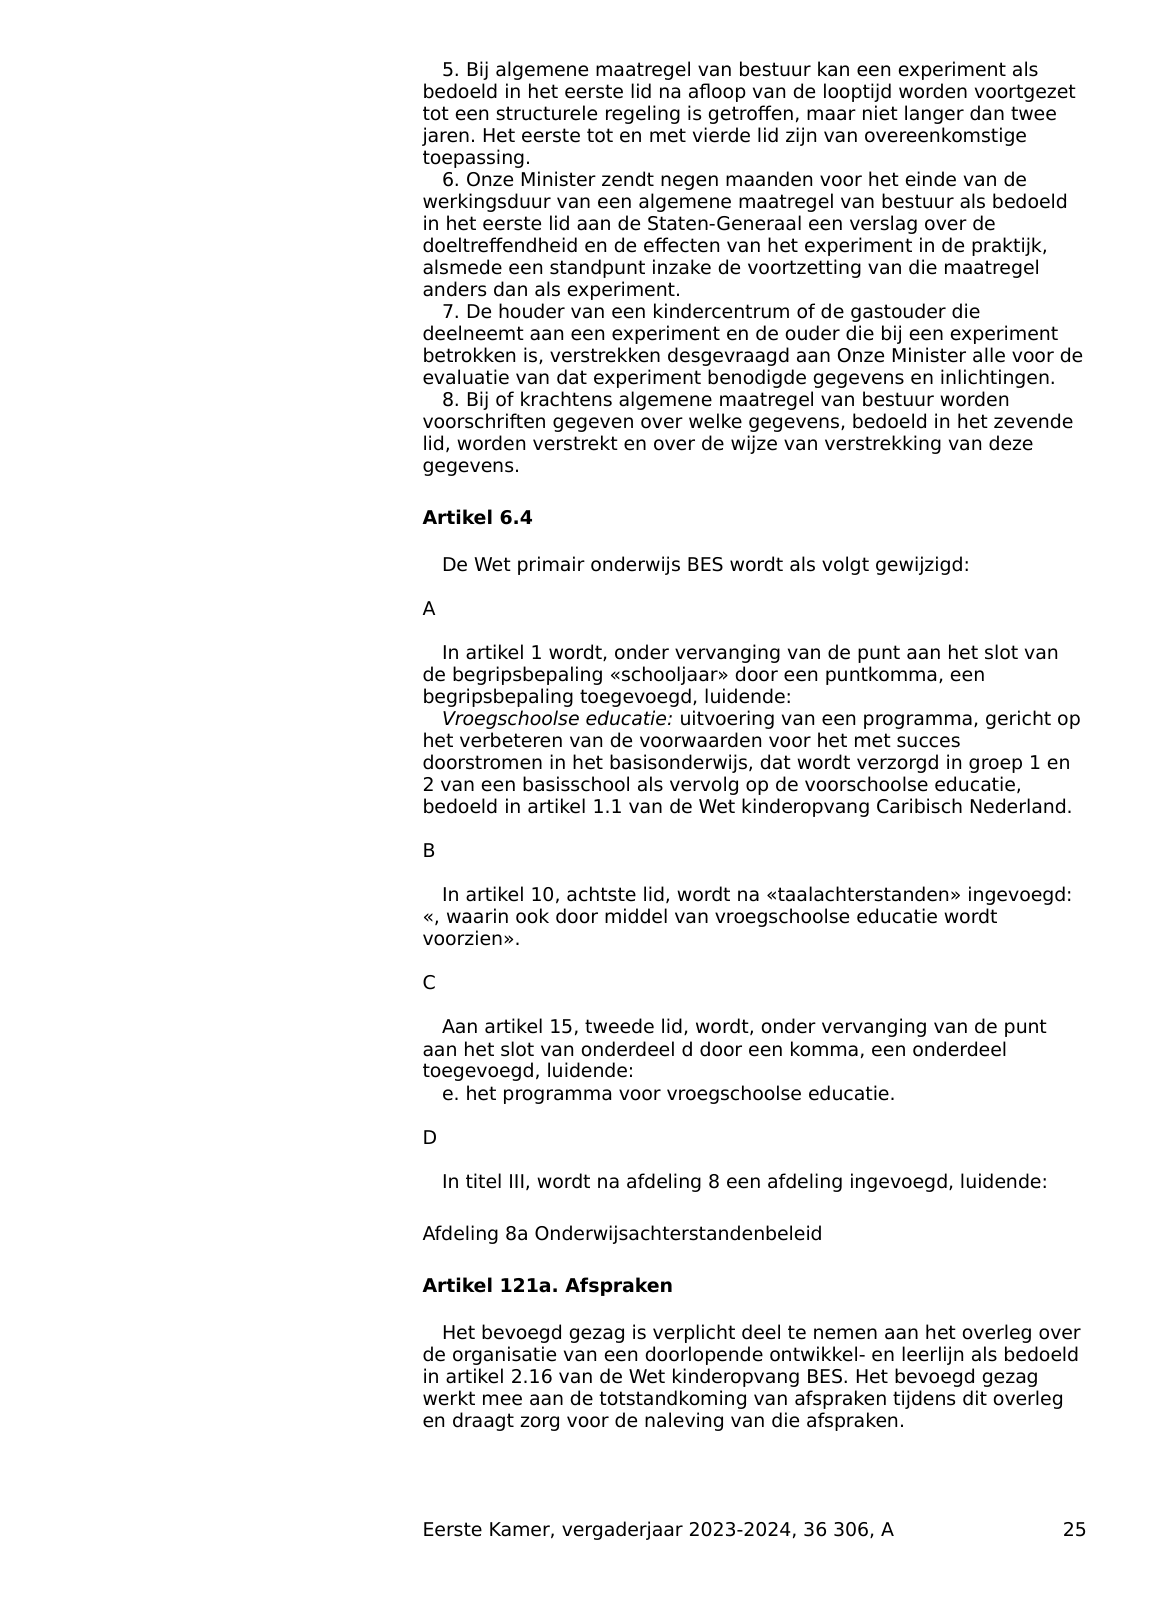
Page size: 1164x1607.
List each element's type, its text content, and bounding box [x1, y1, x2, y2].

text In artikel 10, achtste lid, wordt na «taalachterstanden» ingevoegd: «, waarin ook door middel van vroegschoolse educatie wordt voorzien». [422, 884, 1087, 950]
text 7. De houder van een kindercentrum of de gastouder die deelneemt aan een experiment en de ouder die bij een experiment betrokken is, verstrekken desgevraagd aan Onze Minister alle voor de evaluatie van dat experiment benodigde gegevens en inlichtingen. [422, 301, 1087, 389]
subtitle Artikel 121a. Afspraken [422, 1275, 1087, 1297]
subtitle Afdeling 8a Onderwijsachterstandenbeleid [422, 1223, 1087, 1245]
text 5. Bij algemene maatregel van bestuur kan een experiment als bedoeld in het eerste lid na afloop van de looptijd worden voortgezet tot een structurele regeling is getroffen, maar niet langer dan twee jaren. Het eerste tot en met vierde lid zijn van overeenkomstige toepassing. [422, 59, 1087, 169]
text D [422, 1127, 1087, 1148]
text 6. Onze Minister zendt negen maanden voor het einde van de werkingsduur van een algemene maatregel van bestuur als bedoeld in het eerste lid aan de Staten-Generaal een verslag over de doeltreffendheid en de effecten van het experiment in de praktijk, alsmede een standpunt inzake de voortzetting van die maatregel anders dan als experiment. [422, 169, 1087, 301]
text Vroegschoolse educatie: uitvoering van een programma, gericht op het verbeteren van de voorwaarden voor het met succes doorstromen in het basisonderwijs, dat wordt verzorgd in groep 1 en 2 van een basisschool als vervolg op de voorschoolse educatie, bedoeld in artikel 1.1 van de Wet kinderopvang Caribisch Nederland. [422, 708, 1087, 818]
text 8. Bij of krachtens algemene maatregel van bestuur worden voorschriften gegeven over welke gegevens, bedoeld in het zevende lid, worden verstrekt en over de wijze van verstrekking van deze gegevens. [422, 389, 1087, 477]
text C [422, 972, 1087, 994]
subtitle Artikel 6.4 [422, 507, 1087, 529]
text Het bevoegd gezag is verplicht deel te nemen aan het overleg over de organisatie van een doorlopende ontwikkel- en leerlijn als bedoeld in artikel 2.16 van de Wet kinderopvang BES. Het bevoegd gezag werkt mee aan de totstandkoming van afspraken tijdens dit overleg en draagt zorg voor de naleving van die afspraken. [422, 1322, 1087, 1432]
text B [422, 840, 1087, 862]
text e. het programma voor vroegschoolse educatie. [422, 1082, 1087, 1104]
text In artikel 1 wordt, onder vervanging van de punt aan het slot van de begripsbepaling «schooljaar» door een puntkomma, een begripsbepaling toegevoegd, luidende: [422, 642, 1087, 708]
text In titel III, wordt na afdeling 8 een afdeling ingevoegd, luidende: [422, 1171, 1087, 1193]
text A [422, 598, 1087, 620]
text Aan artikel 15, tweede lid, wordt, onder vervanging van de punt aan het slot van onderdeel d door een komma, een onderdeel toegevoegd, luidende: [422, 1016, 1087, 1082]
text De Wet primair onderwijs BES wordt als volgt gewijzigd: [422, 554, 1087, 576]
